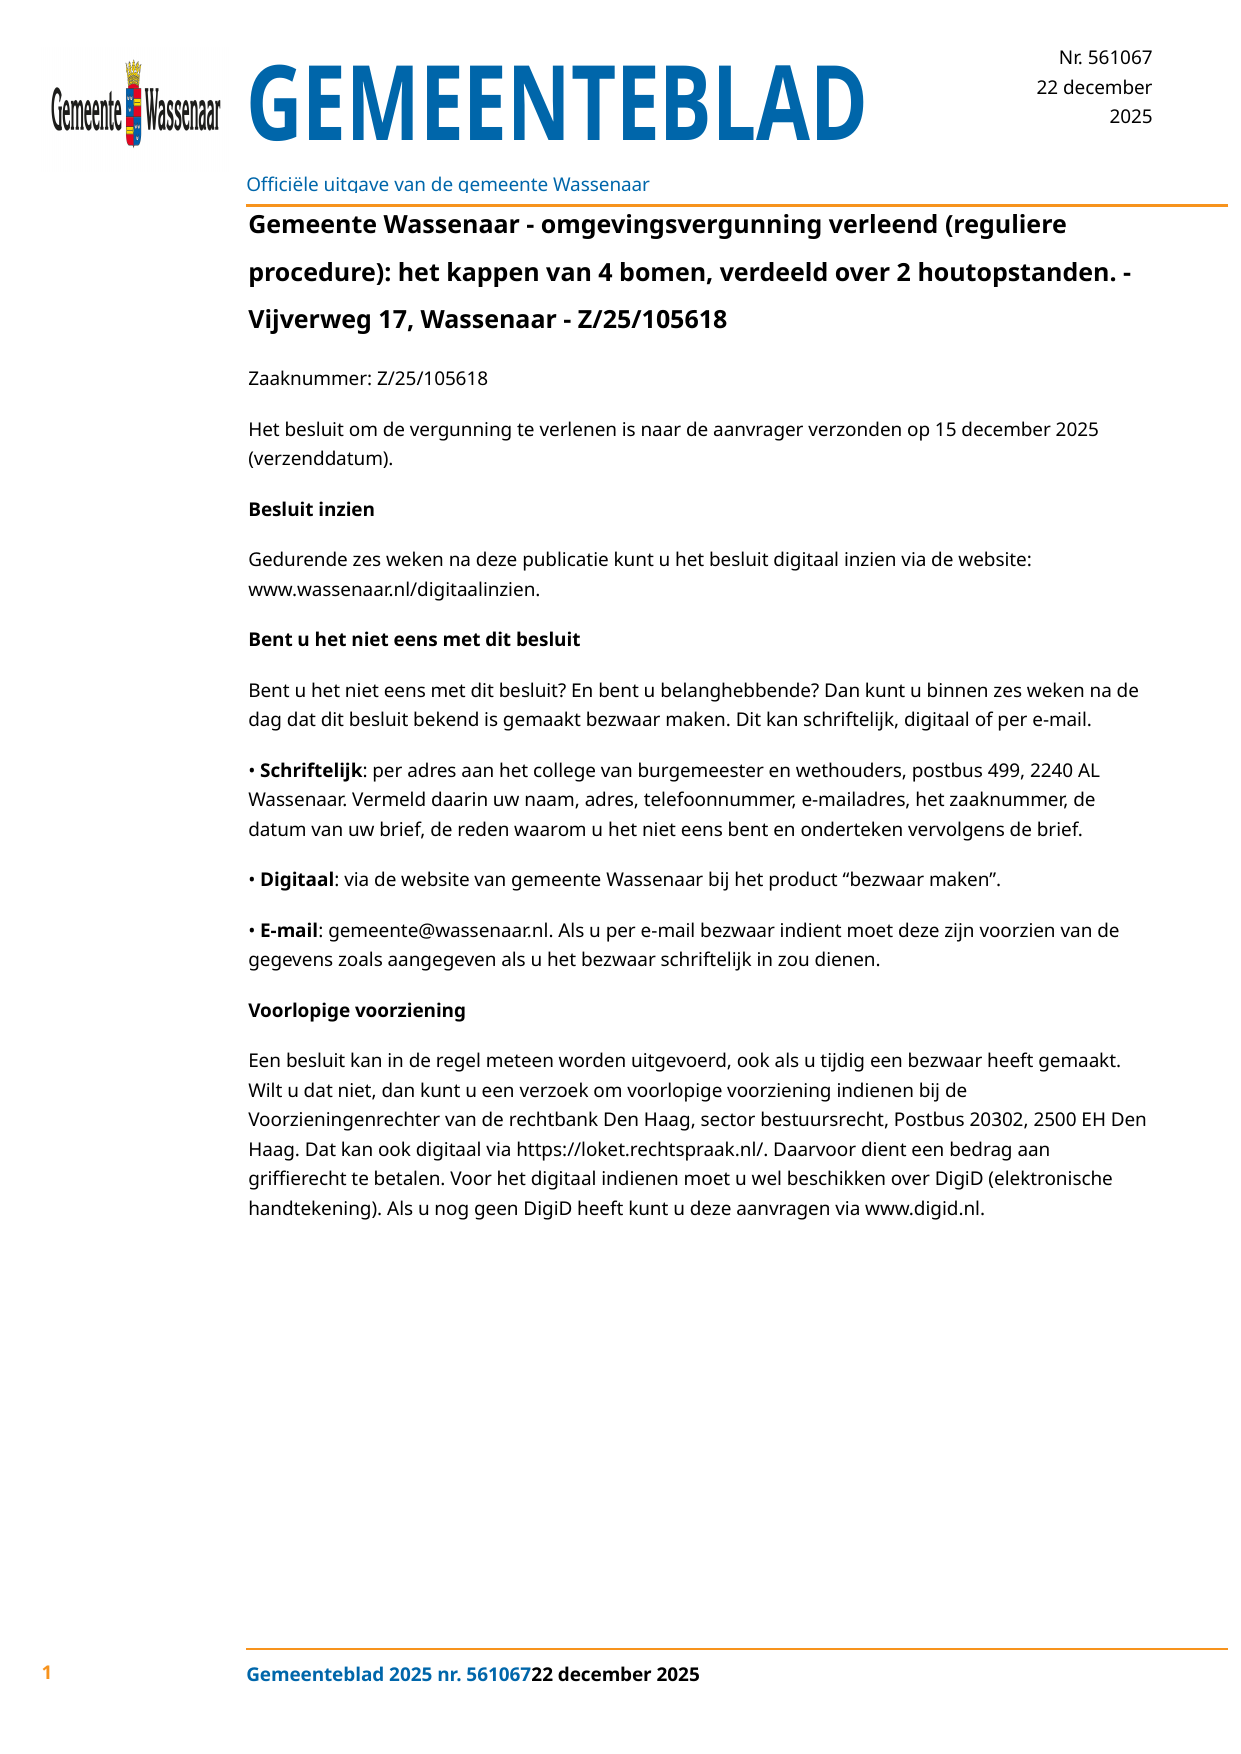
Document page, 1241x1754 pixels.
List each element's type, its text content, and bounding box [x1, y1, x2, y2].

text Besluit inzien [248, 496, 1152, 522]
picture [41, 47, 231, 172]
text Gemeente Wassenaar - omgevingsvergunning verleend (reguliere procedure): het kappen van 4 bomen, verdeeld over 2 houtopstanden. - Vijverweg 17, Wassenaar - Z/25/105618 [248, 207, 1152, 336]
text Gedurende zes weken na deze publicatie kunt u het besluit digitaal inzien via de website: www.wassenaar.nl/digitaalinzien. [248, 546, 1152, 602]
text Bent u het niet eens met dit besluit? En bent u belanghebbende? Dan kunt u binnen zes weken na de dag dat dit besluit bekend is gemaakt bezwaar maken. Dit kan schriftelijk, digitaal of per e-mail. [248, 677, 1152, 732]
text • E-mail: gemeente@wassenaar.nl. Als u per e-mail bezwaar indient moet deze zijn voorzien van de gegevens zoals aangegeven als u het bezwaar schriftelijk in zou dienen. [248, 917, 1152, 972]
text • Schriftelijk: per adres aan het college van burgemeester en wethouders, postbus 499, 2240 AL Wassenaar. Vermeld daarin uw naam, adres, telefoonnummer, e-mailadres, het zaaknummer, de datum van uw brief, de reden waarom u het niet eens bent en onderteken vervolgens de brief. [248, 757, 1152, 842]
text Het besluit om de vergunning te verlenen is naar de aanvrager verzonden op 15 december 2025 (verzenddatum). [248, 416, 1152, 471]
text Een besluit kan in de regel meteen worden uitgevoerd, ook als u tijdig een bezwaar heeft gemaakt. Wilt u dat niet, dan kunt u een verzoek om voorlopige voorziening indienen bij de Voorzieningenrechter van de rechtbank Den Haag, sector bestuursrecht, Postbus 20302, 2500 EH Den Haag. Dat kan ook digitaal via https://loket.rechtspraak.nl/. Daarvoor dient een bedrag aan griffierecht te betalen. Voor het digitaal indienen moet u wel beschikken over DigiD (elektronische handtekening). Als u nog geen DigiD heeft kunt u deze aanvragen via www.digid.nl. [248, 1047, 1152, 1221]
text Bent u het niet eens met dit besluit [248, 626, 1152, 652]
text Voorlopige voorziening [248, 997, 1152, 1022]
text Zaaknummer: Z/25/105618 [248, 366, 1152, 391]
text • Digitaal: via de website van gemeente Wassenaar bij het product “bezwaar maken”. [248, 866, 1152, 892]
